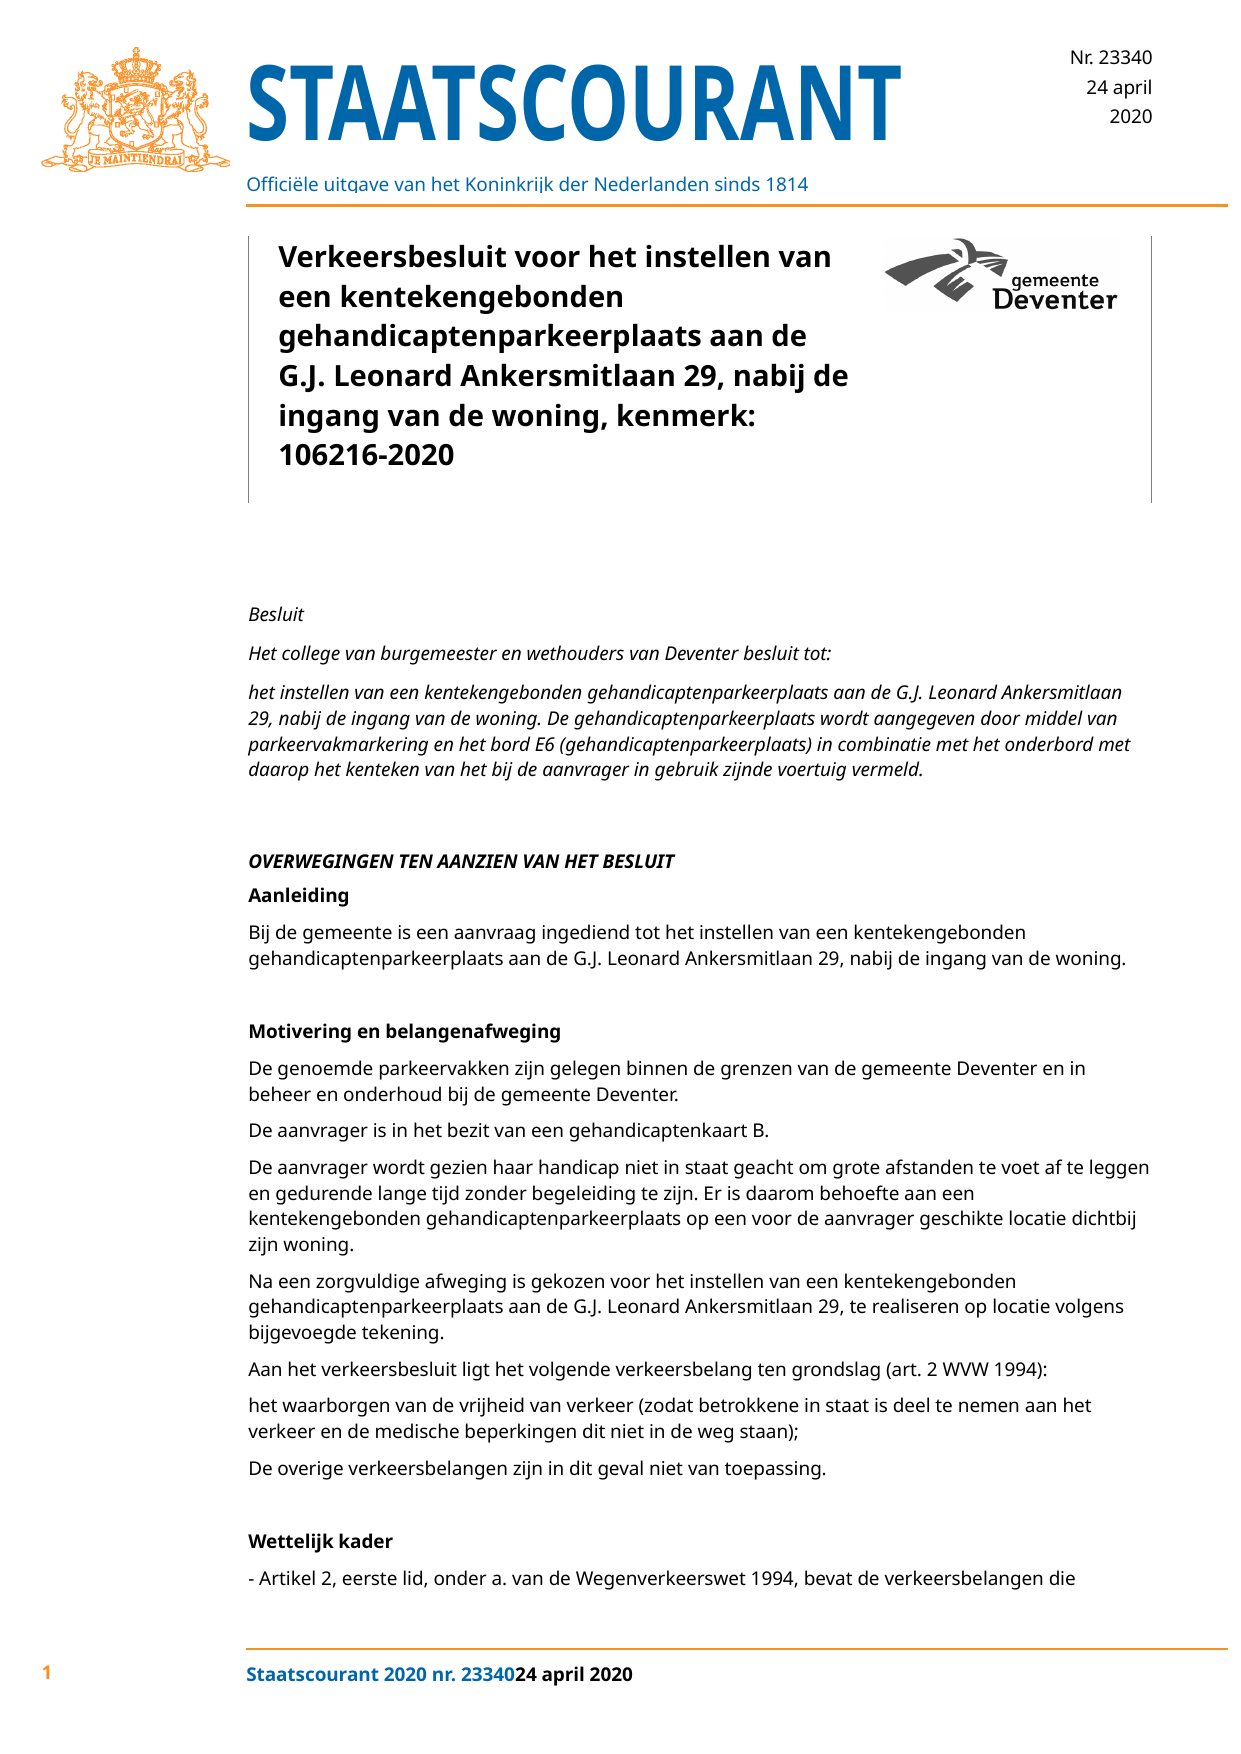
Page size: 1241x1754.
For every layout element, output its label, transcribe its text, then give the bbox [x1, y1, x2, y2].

text het instellen van een kentekengebonden gehandicaptenparkeerplaats aan de G.J. Leonard Ankersmitlaan 29, nabij de ingang van de woning. De gehandicaptenparkeerplaats wordt aangegeven door middel van parkeervakmarkering en het bord E6 (gehandicaptenparkeerplaats) in combinatie met het onderbord met daarop het kenteken van het bij de aanvrager in gebruik zijnde voertuig vermeld. [248, 679, 1152, 782]
text Aanleiding [248, 883, 1152, 908]
text Bij de gemeente is een aanvraag ingediend tot het instellen van een kentekengebonden gehandicaptenparkeerplaats aan de G.J. Leonard Ankersmitlaan 29, nabij de ingang van de woning. [248, 919, 1152, 971]
text De aanvrager wordt gezien haar handicap niet in staat geacht om grote afstanden te voet af te leggen en gedurende lange tijd zonder begeleiding te zijn. Er is daarom behoefte aan een kentekengebonden gehandicaptenparkeerplaats op een voor de aanvrager geschikte locatie dichtbij zijn woning. [248, 1154, 1152, 1257]
text Na een zorgvuldige afweging is gekozen voor het instellen van een kentekengebonden gehandicaptenparkeerplaats aan de G.J. Leonard Ankersmitlaan 29, te realiseren op locatie volgens bijgevoegde tekening. [248, 1268, 1152, 1345]
text OVERWEGINGEN TEN AANZIEN VAN HET BESLUIT [248, 848, 1152, 874]
picture [41, 47, 231, 172]
text Aan het verkeersbesluit ligt het volgende verkeersbelang ten grondslag (art. 2 WVW 1994): [248, 1356, 1152, 1382]
text Besluit [248, 601, 1152, 626]
table_header [850, 236, 1151, 503]
picture [882, 236, 1119, 311]
text De genoemde parkeervakken zijn gelegen binnen de grenzen van de gemeente Deventer en in beheer en onderhoud bij de gemeente Deventer. [248, 1055, 1152, 1106]
text De aanvrager is in het bezit van een gehandicaptenkaart B. [248, 1117, 1152, 1143]
text De overige verkeersbelangen zijn in dit geval niet van toepassing. [248, 1455, 1152, 1481]
text Het college van burgemeester en wethouders van Deventer besluit tot: [248, 640, 1152, 666]
table_header Verkeersbesluit voor het instellen van een kentekengebonden gehandicaptenparkeerplaats aan de G.J. Leonard Ankersmitlaan 29, nabij de ingang van de woning, kenmerk: 106216-2020 [249, 236, 850, 503]
text het waarborgen van de vrijheid van verkeer (zodat betrokkene in staat is deel te nemen aan het verkeer en de medische beperkingen dit niet in de weg staan); [248, 1393, 1152, 1444]
text Motivering en belangenafweging [248, 1018, 1152, 1044]
text Wettelijk kader [248, 1528, 1152, 1554]
text - Artikel 2, eerste lid, onder a. van de Wegenverkeerswet 1994, bevat de verkeersbelangen die [248, 1565, 1152, 1591]
